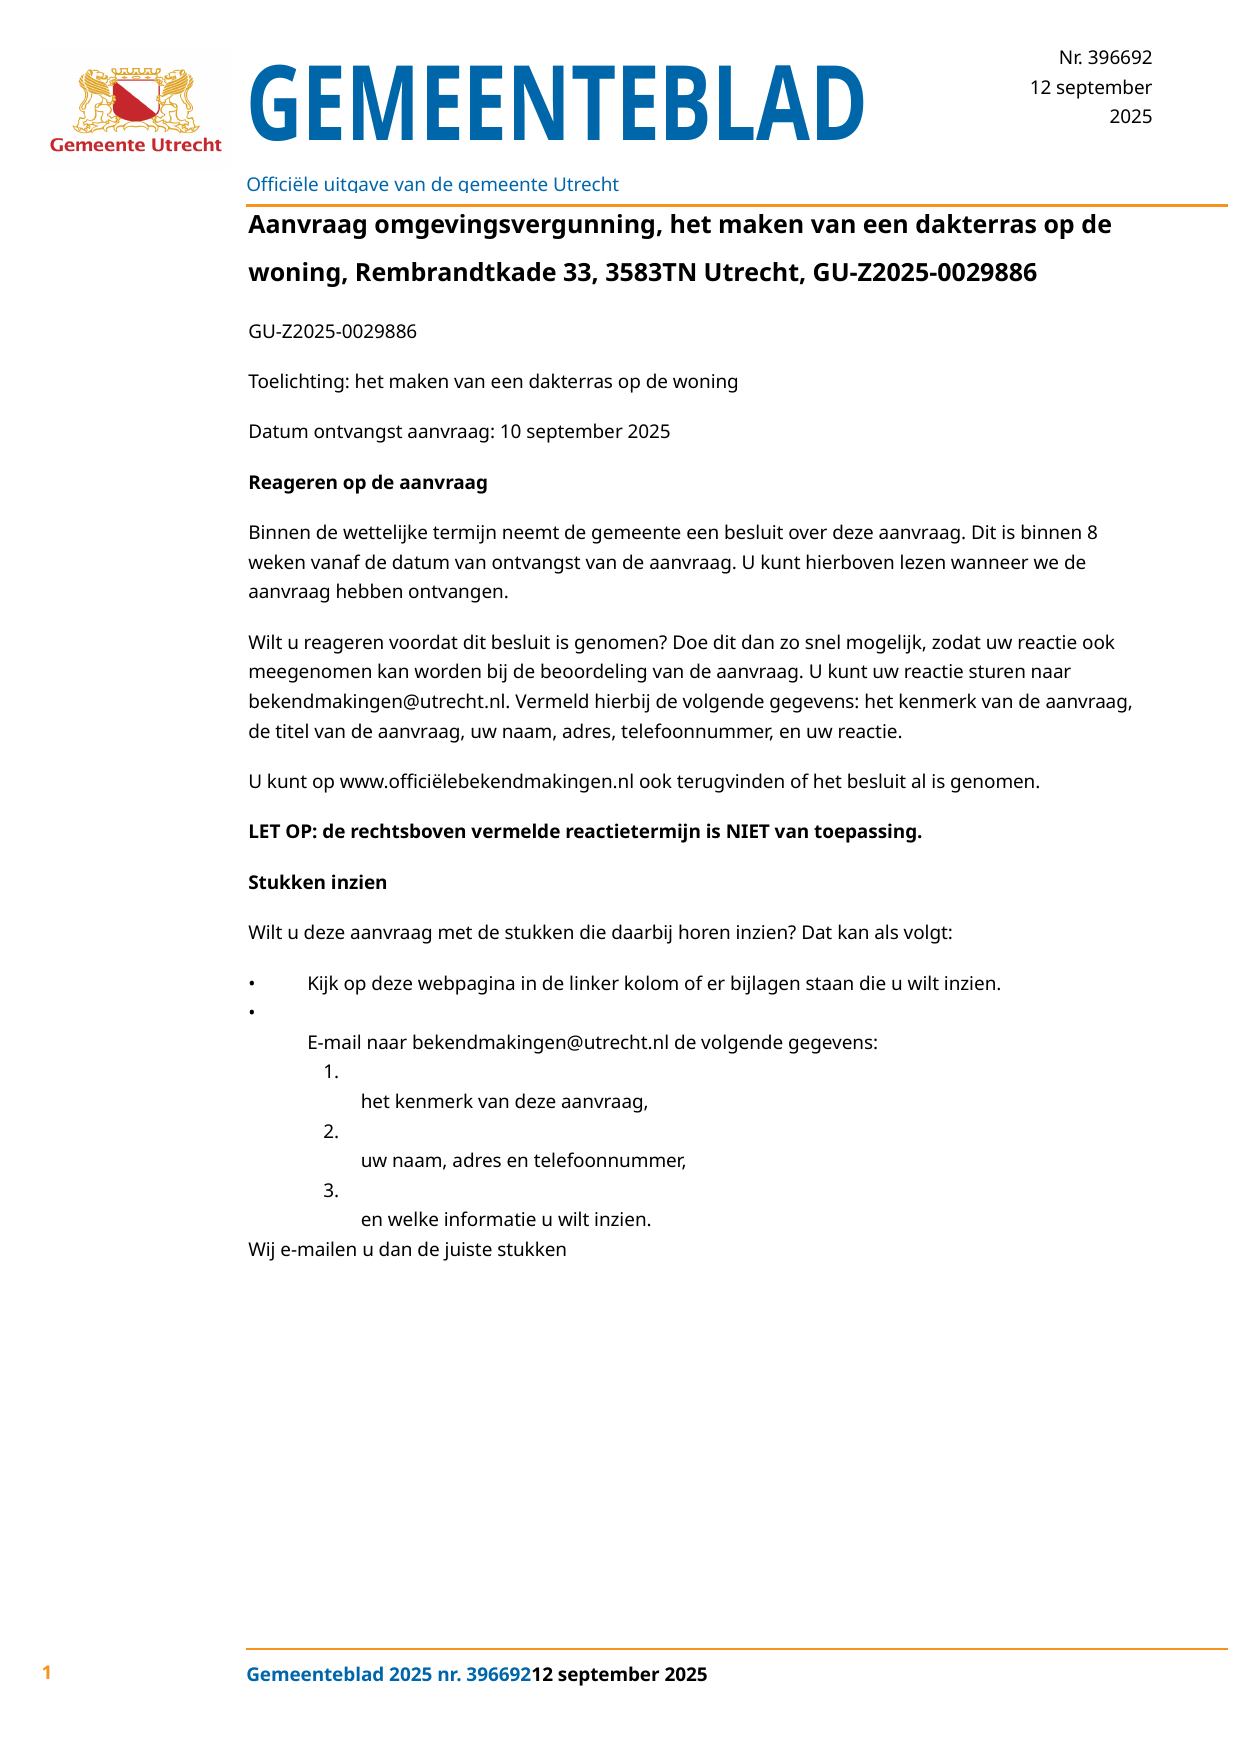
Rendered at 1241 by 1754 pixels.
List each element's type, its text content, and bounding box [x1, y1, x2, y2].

picture [41, 47, 231, 172]
list E-mail naar bekendmakingen@utrecht.nl de volgende gegevens: [248, 1029, 1152, 1055]
text Wij e-mailen u dan de juiste stukken [248, 1236, 1152, 1262]
list Kijk op deze webpagina in de linker kolom of er bijlagen staan die u wilt inzien. [248, 970, 1152, 996]
text U kunt op www.officiëlebekendmakingen.nl ook terugvinden of het besluit al is genomen. [248, 768, 1152, 794]
text Toelichting: het maken van een dakterras op de woning [248, 368, 1152, 394]
text Datum ontvangst aanvraag: 10 september 2025 [248, 419, 1152, 444]
list en welke informatie u wilt inzien. [323, 1207, 1152, 1232]
list uw naam, adres en telefoonnummer, [323, 1147, 1152, 1173]
text GU-Z2025-0029886 [248, 318, 1152, 344]
text Aanvraag omgevingsvergunning, het maken van een dakterras op de woning, Rembrandtkade 33, 3583TN Utrecht, GU-Z2025-0029886 [248, 207, 1152, 288]
text Stukken inzien [248, 869, 1152, 895]
text Wilt u deze aanvraag met de stukken die daarbij horen inzien? Dat kan als volgt: [248, 919, 1152, 945]
list het kenmerk van deze aanvraag, [323, 1088, 1152, 1114]
text LET OP: de rechtsboven vermelde reactietermijn is NIET van toepassing. [248, 819, 1152, 844]
text Wilt u reageren voordat dit besluit is genomen? Doe dit dan zo snel mogelijk, zodat uw reactie ook meegenomen kan worden bij de beoordeling van de aanvraag. U kunt uw reactie sturen naar bekendmakingen@utrecht.nl. Vermeld hierbij de volgende gegevens: het kenmerk van de aanvraag, de titel van de aanvraag, uw naam, adres, telefoonnummer, en uw reactie. [248, 629, 1152, 744]
text Reageren op de aanvraag [248, 469, 1152, 495]
text Binnen de wettelijke termijn neemt de gemeente een besluit over deze aanvraag. Dit is binnen 8 weken vanaf de datum van ontvangst van de aanvraag. U kunt hierboven lezen wanneer we de aanvraag hebben ontvangen. [248, 519, 1152, 604]
